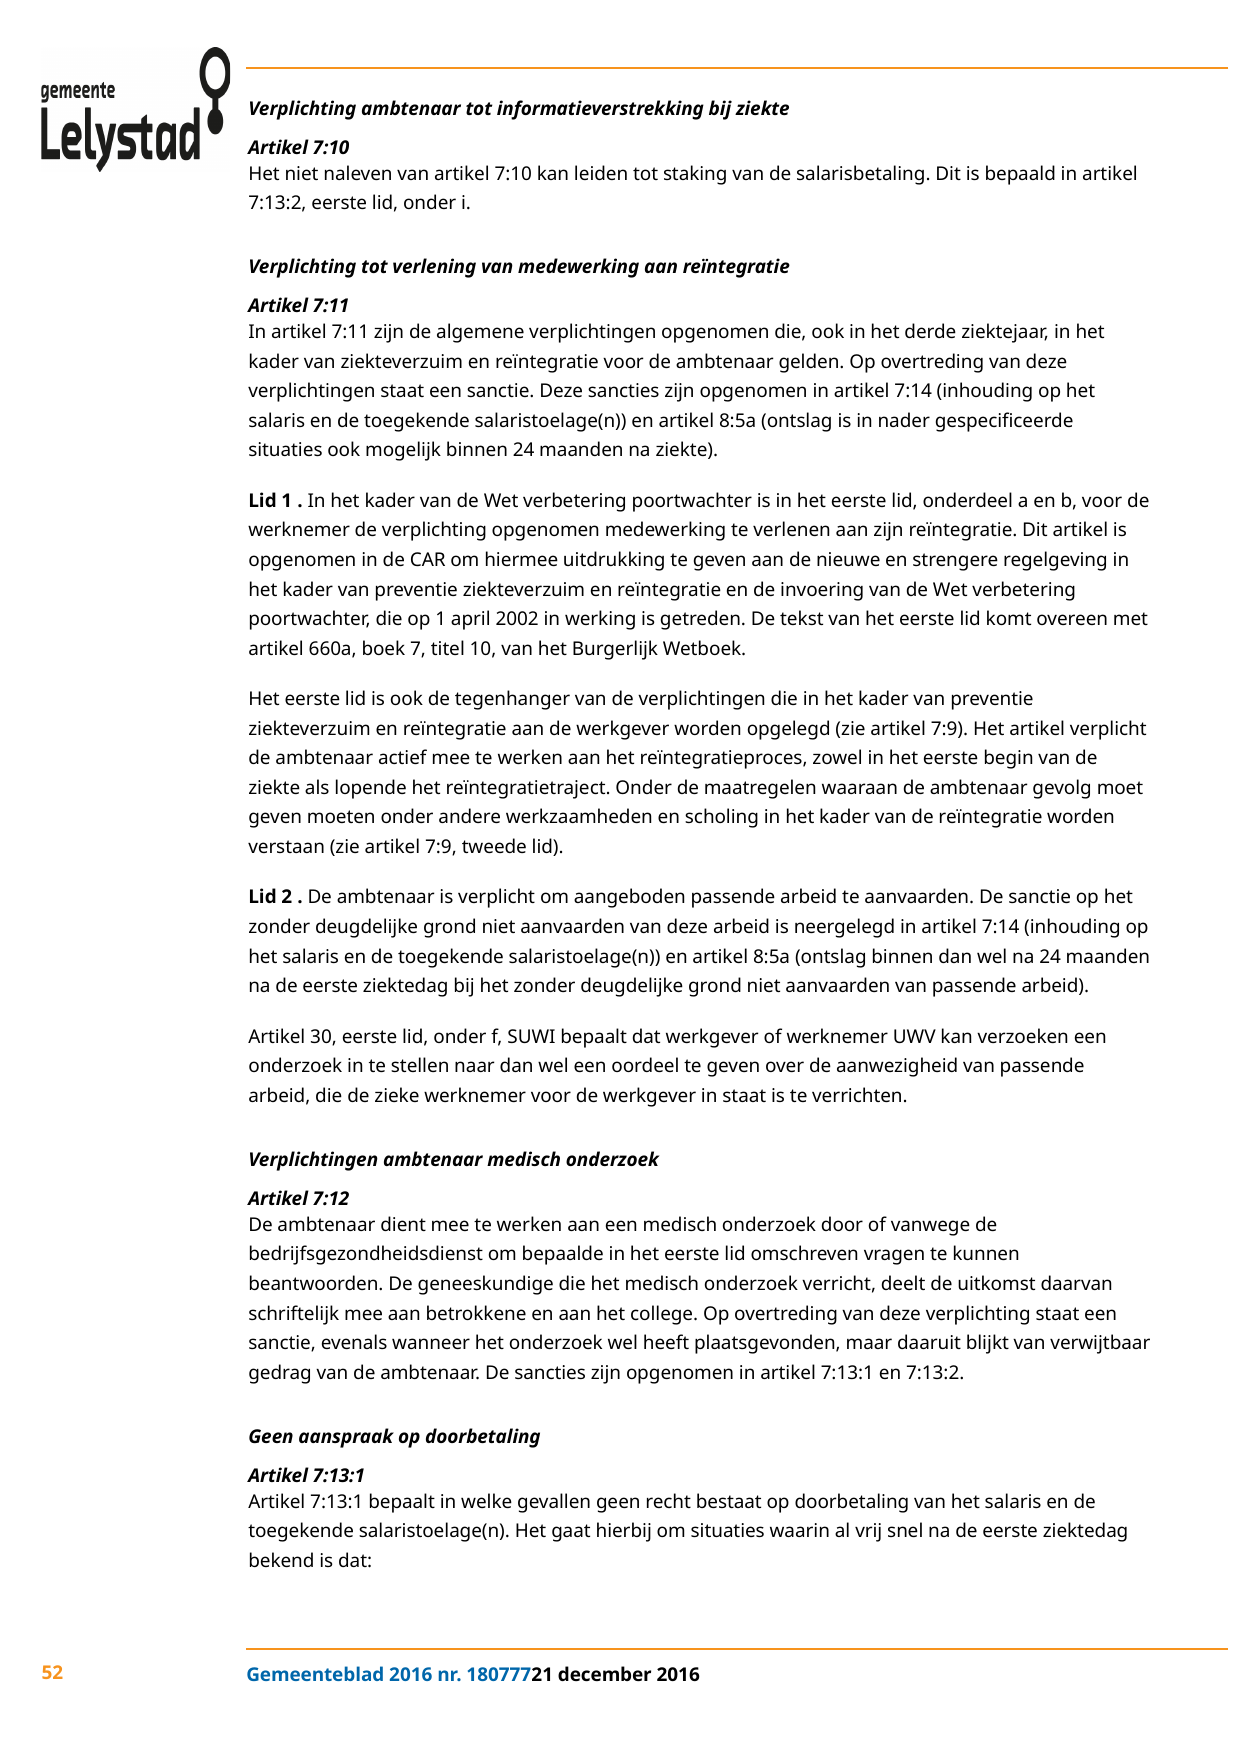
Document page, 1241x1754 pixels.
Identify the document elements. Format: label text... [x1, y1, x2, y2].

text Het eerste lid is ook de tegenhanger van de verplichtingen die in het kader van preventie ziekteverzuim en reïntegratie aan de werkgever worden opgelegd (zie artikel 7:9). Het artikel verplicht de ambtenaar actief mee te werken aan het reïntegratieproces, zowel in het eerste begin van de ziekte als lopende het reïntegratietraject. Onder de maatregelen waaraan de ambtenaar gevolg moet geven moeten onder andere werkzaamheden en scholing in het kader van de reïntegratie worden verstaan (zie artikel 7:9, tweede lid). [248, 685, 1152, 859]
text In artikel 7:11 zijn de algemene verplichtingen opgenomen die, ook in het derde ziektejaar, in het kader van ziekteverzuim en reïntegratie voor de ambtenaar gelden. Op overtreding van deze verplichtingen staat een sanctie. Deze sancties zijn opgenomen in artikel 7:14 (inhouding op het salaris en de toegekende salaristoelage(n)) en artikel 8:5a (ontslag is in nader gespecificeerde situaties ook mogelijk binnen 24 maanden na ziekte). [248, 318, 1152, 462]
text Artikel 7:13:1 [248, 1462, 1152, 1488]
text Lid 1 . In het kader van de Wet verbetering poortwachter is in het eerste lid, onderdeel a en b, voor de werknemer de verplichting opgenomen medewerking te verlenen aan zijn reïntegratie. Dit artikel is opgenomen in de CAR om hiermee uitdrukking te geven aan de nieuwe en strengere regelgeving in het kader van preventie ziekteverzuim en reïntegratie en de invoering van de Wet verbetering poortwachter, die op 1 april 2002 in werking is getreden. De tekst van het eerste lid komt overeen met artikel 660a, boek 7, titel 10, van het Burgerlijk Wetboek. [248, 487, 1152, 661]
picture [41, 47, 231, 172]
text De ambtenaar dient mee te werken aan een medisch onderzoek door of vanwege de bedrijfsgezondheidsdienst om bepaalde in het eerste lid omschreven vragen te kunnen beantwoorden. De geneeskundige die het medisch onderzoek verricht, deelt de uitkomst daarvan schriftelijk mee aan betrokkene en aan het college. Op overtreding van deze verplichting staat een sanctie, evenals wanneer het onderzoek wel heeft plaatsgevonden, maar daaruit blijkt van verwijtbaar gedrag van de ambtenaar. De sancties zijn opgenomen in artikel 7:13:1 en 7:13:2. [248, 1211, 1152, 1385]
text Verplichting ambtenaar tot informatieverstrekking bij ziekte [248, 95, 1152, 121]
text Geen aanspraak op doorbetaling [248, 1423, 1152, 1449]
text Artikel 30, eerste lid, onder f, SUWI bepaalt dat werkgever of werknemer UWV kan verzoeken een onderzoek in te stellen naar dan wel een oordeel te geven over de aanwezigheid van passende arbeid, die de zieke werknemer voor de werkgever in staat is te verrichten. [248, 1023, 1152, 1108]
text Verplichtingen ambtenaar medisch onderzoek [248, 1146, 1152, 1172]
text Lid 2 . De ambtenaar is verplicht om aangeboden passende arbeid te aanvaarden. De sanctie op het zonder deugdelijke grond niet aanvaarden van deze arbeid is neergelegd in artikel 7:14 (inhouding op het salaris en de toegekende salaristoelage(n)) en artikel 8:5a (ontslag binnen dan wel na 24 maanden na de eerste ziektedag bij het zonder deugdelijke grond niet aanvaarden van passende arbeid). [248, 884, 1152, 998]
text Het niet naleven van artikel 7:10 kan leiden tot staking van de salarisbetaling. Dit is bepaald in artikel 7:13:2, eerste lid, onder i. [248, 160, 1152, 215]
text Artikel 7:12 [248, 1185, 1152, 1211]
text Verplichting tot verlening van medewerking aan reïntegratie [248, 253, 1152, 279]
text Artikel 7:11 [248, 293, 1152, 318]
text Artikel 7:10 [248, 134, 1152, 160]
text Artikel 7:13:1 bepaalt in welke gevallen geen recht bestaat op doorbetaling van het salaris en de toegekende salaristoelage(n). Het gaat hierbij om situaties waarin al vrij snel na de eerste ziektedag bekend is dat: [248, 1488, 1152, 1573]
